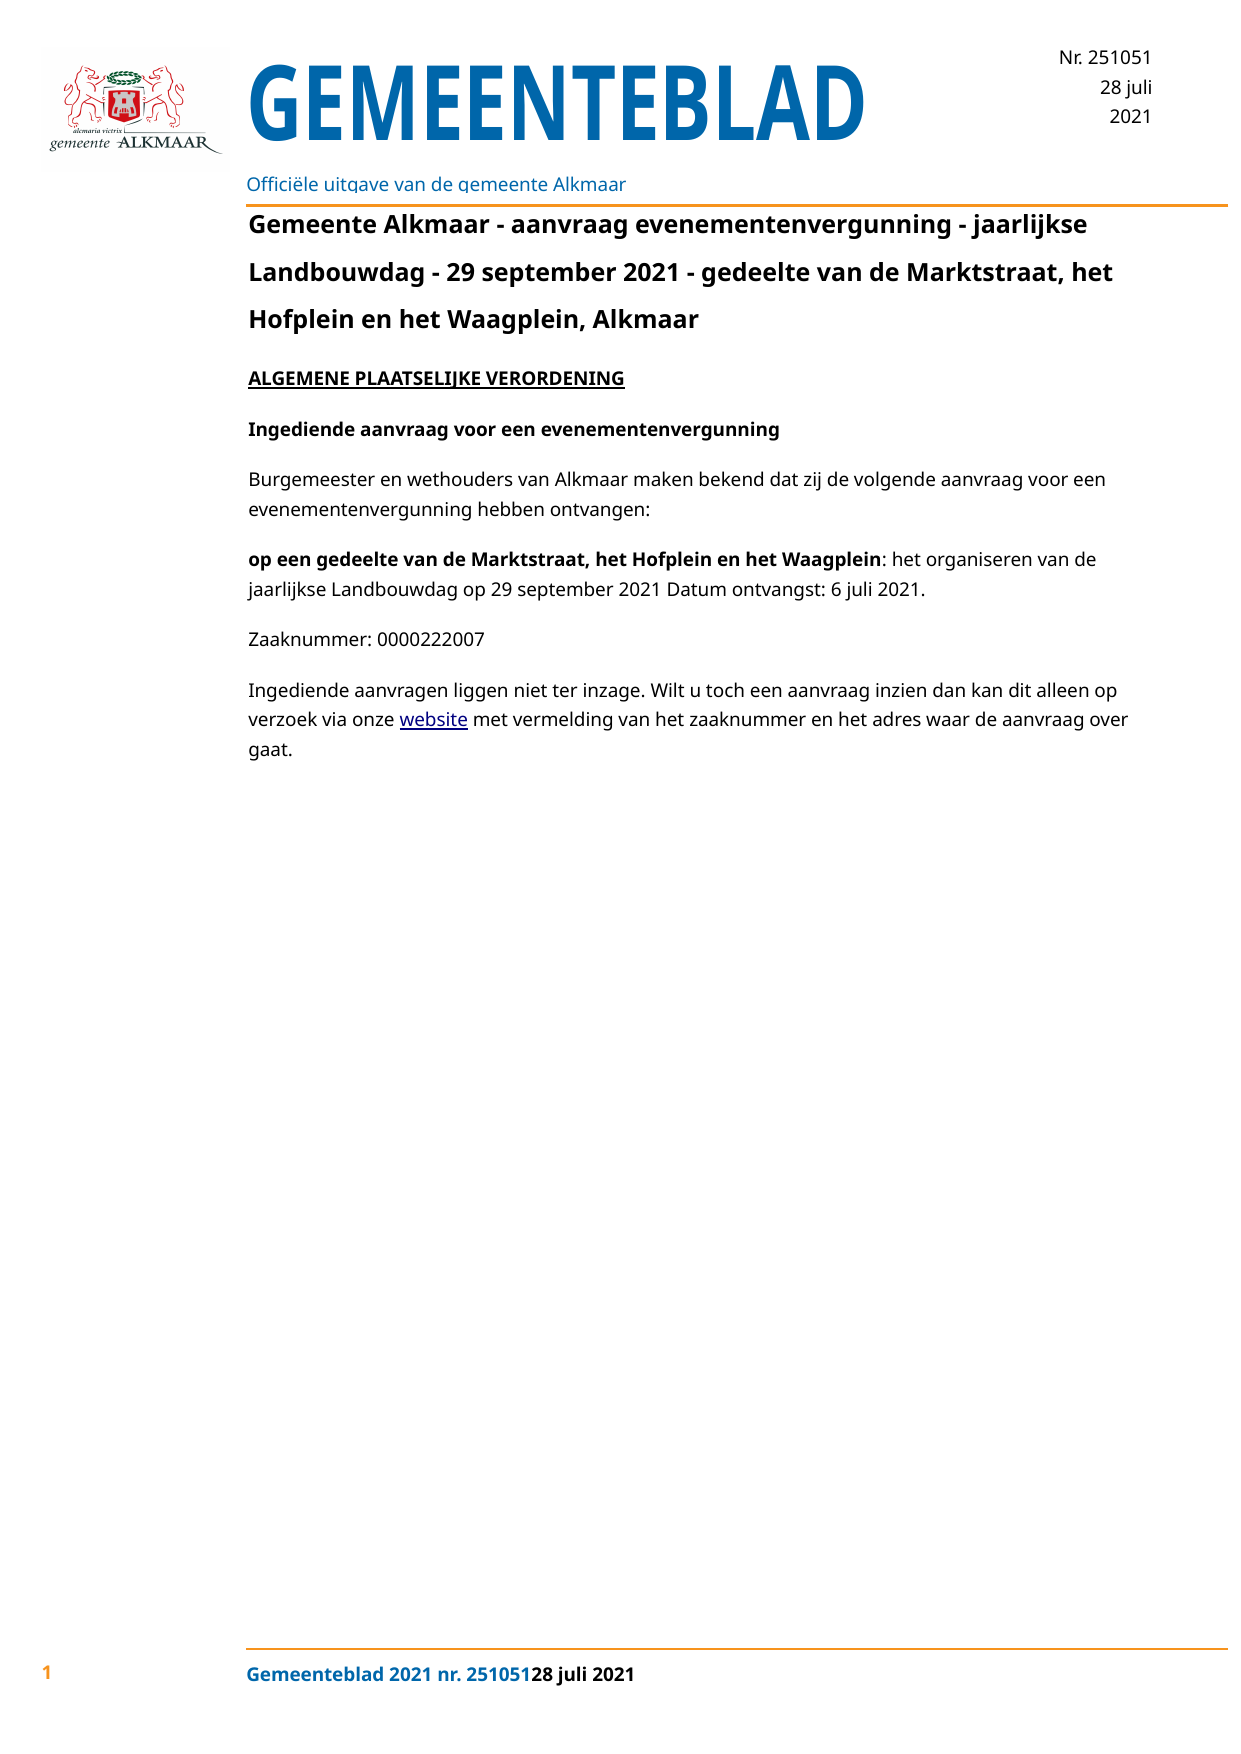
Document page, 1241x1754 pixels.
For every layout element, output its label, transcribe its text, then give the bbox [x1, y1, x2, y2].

text ALGEMENE PLAATSELIJKE VERORDENING [248, 366, 1152, 391]
text Burgemeester en wethouders van Alkmaar maken bekend dat zij de volgende aanvraag voor een evenementenvergunning hebben ontvangen: [248, 466, 1152, 522]
text op een gedeelte van de Marktstraat, het Hofplein en het Waagplein: het organiseren van de jaarlijkse Landbouwdag op 29 september 2021 Datum ontvangst: 6 juli 2021. [248, 546, 1152, 602]
picture [41, 47, 231, 172]
text Ingediende aanvraag voor een evenementenvergunning [248, 416, 1152, 442]
text Ingediende aanvragen liggen niet ter inzage. Wilt u toch een aanvraag inzien dan kan dit alleen op verzoek via onze website met vermelding van het zaaknummer en het adres waar de aanvraag over gaat. [248, 677, 1152, 762]
text Gemeente Alkmaar - aanvraag evenementenvergunning - jaarlijkse Landbouwdag - 29 september 2021 - gedeelte van de Marktstraat, het Hofplein en het Waagplein, Alkmaar [248, 207, 1152, 336]
text Zaaknummer: 0000222007 [248, 626, 1152, 652]
